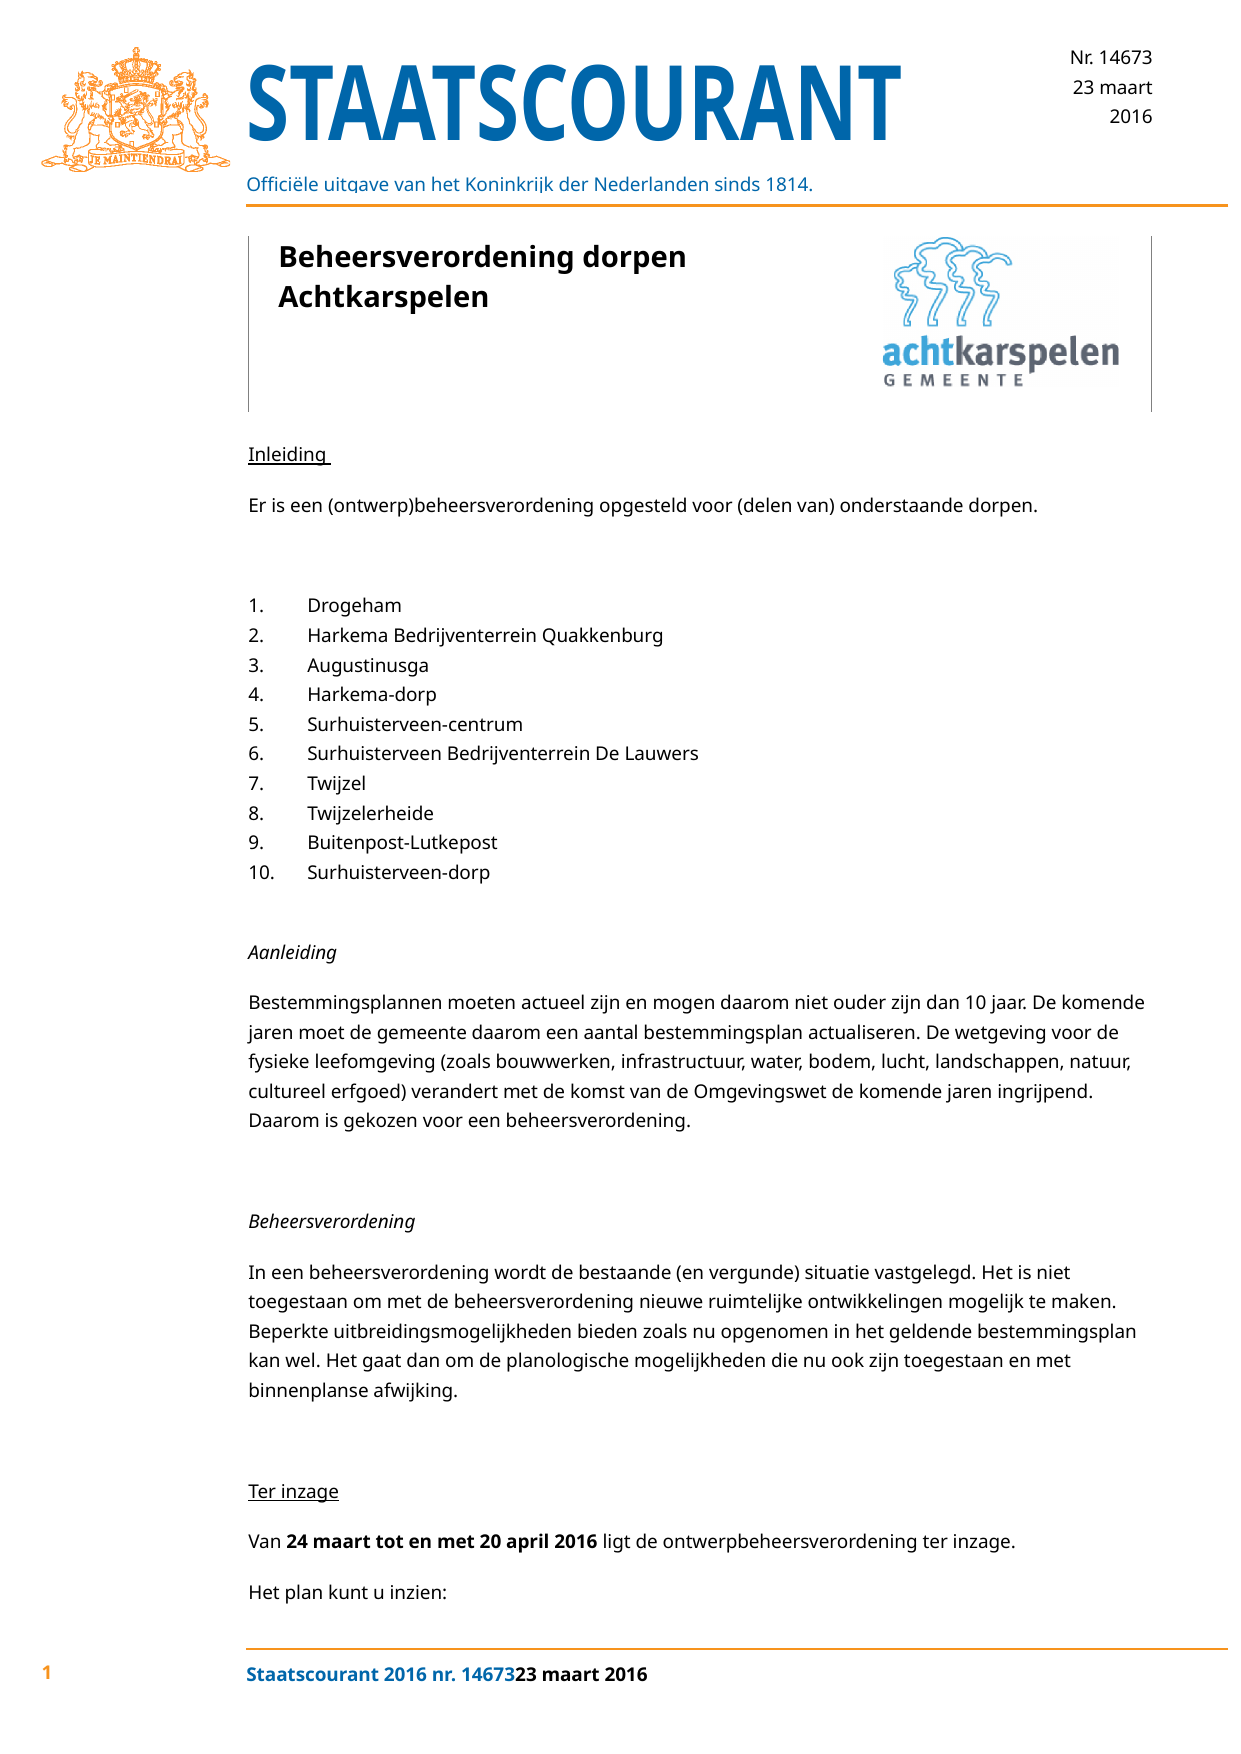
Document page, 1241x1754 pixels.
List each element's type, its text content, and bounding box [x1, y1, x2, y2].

text Aanleiding [248, 939, 1152, 965]
text Bestemmingsplannen moeten actueel zijn en mogen daarom niet ouder zijn dan 10 jaar. De komende jaren moet de gemeente daarom een aantal bestemmingsplan actualiseren. De wetgeving voor de fysieke leefomgeving (zoals bouwwerken, infrastructuur, water, bodem, lucht, landschappen, natuur, cultureel erfgoed) verandert met de komst van de Omgevingswet de komende jaren ingrijpend. Daarom is gekozen voor een beheersverordening. [248, 989, 1152, 1133]
text Beheersverordening [248, 1208, 1152, 1234]
list Twijzelerheide [248, 800, 1152, 826]
list Surhuisterveen Bedrijventerrein De Lauwers [248, 741, 1152, 766]
text Het plan kunt u inzien: [248, 1579, 1152, 1605]
list Twijzel [248, 770, 1152, 796]
text Ter inzage [248, 1478, 1152, 1504]
text Inleiding [248, 441, 1152, 467]
text Er is een (ontwerp)beheersverordening opgesteld voor (delen van) onderstaande dorpen. [248, 492, 1152, 518]
picture [882, 236, 1119, 387]
picture [41, 47, 231, 172]
list Surhuisterveen-dorp [248, 859, 1152, 885]
text In een beheersverordening wordt de bestaande (en vergunde) situatie vastgelegd. Het is niet toegestaan om met de beheersverordening nieuwe ruimtelijke ontwikkelingen mogelijk te maken. Beperkte uitbreidingsmogelijkheden bieden zoals nu opgenomen in het geldende bestemmingsplan kan wel. Het gaat dan om de planologische mogelijkheden die nu ook zijn toegestaan en met binnenplanse afwijking. [248, 1259, 1152, 1403]
list Drogeham [248, 593, 1152, 618]
list Surhuisterveen-centrum [248, 711, 1152, 737]
text Van 24 maart tot en met 20 april 2016 ligt de ontwerpbeheersverordening ter inzage. [248, 1528, 1152, 1554]
list Harkema-dorp [248, 681, 1152, 707]
table_header [850, 236, 1151, 412]
list Augustinusga [248, 652, 1152, 678]
list Harkema Bedrijventerrein Quakkenburg [248, 622, 1152, 648]
table_header Beheersverordening dorpen Achtkarspelen [249, 236, 850, 412]
list Buitenpost-Lutkepost [248, 829, 1152, 855]
